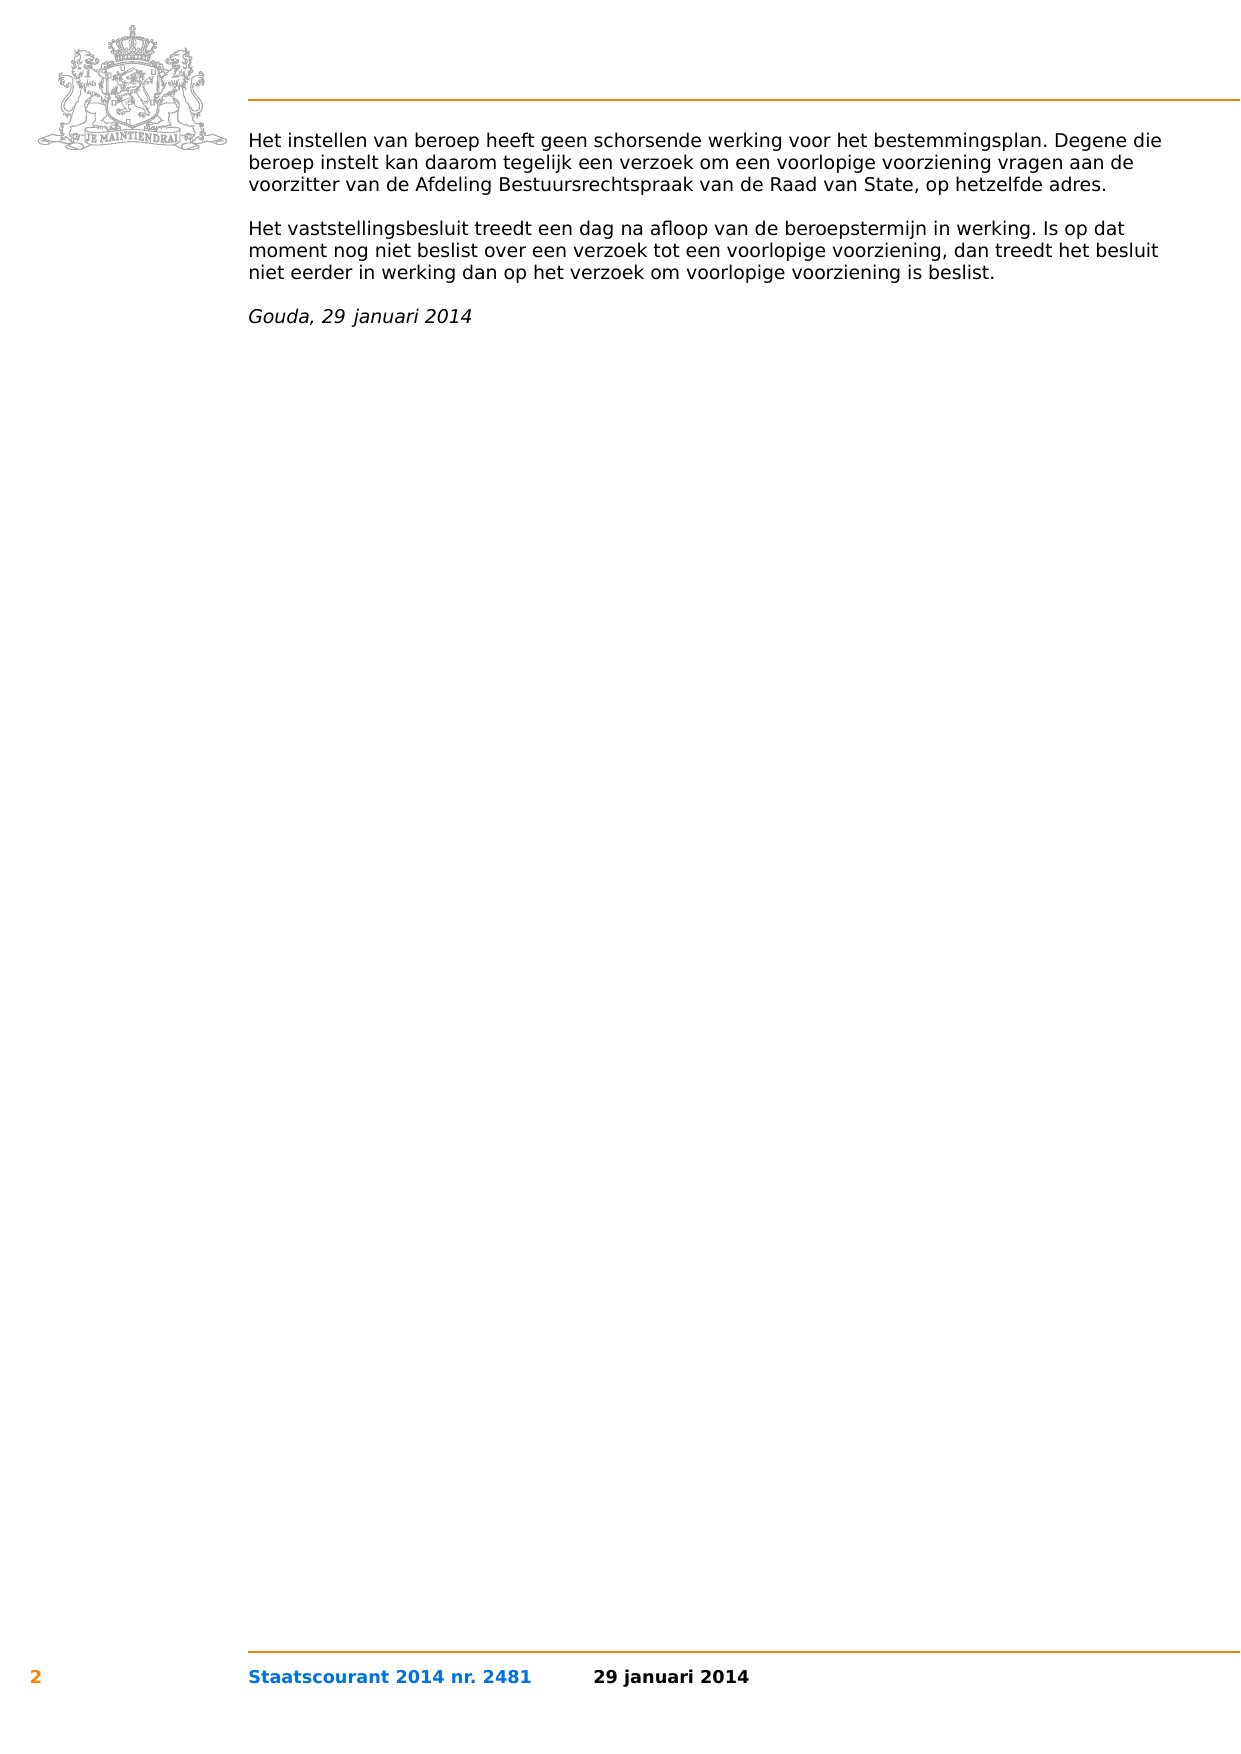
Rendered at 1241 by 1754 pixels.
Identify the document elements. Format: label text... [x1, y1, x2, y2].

text Het vaststellingsbesluit treedt een dag na afloop van de beroepstermijn in werking. Is op dat moment nog niet beslist over een verzoek tot een voorlopige voorziening, dan treedt het besluit niet eerder in werking dan op het verzoek om voorlopige voorziening is beslist. [248, 218, 1163, 284]
picture [38, 25, 227, 150]
text Het instellen van beroep heeft geen schorsende werking voor het bestemmingsplan. Degene die beroep instelt kan daarom tegelijk een verzoek om een voorlopige voorziening vragen aan de voorzitter van de Afdeling Bestuursrechtspraak van de Raad van State, op hetzelfde adres. [248, 130, 1163, 196]
text Gouda, 29 januari 2014 [248, 306, 1163, 327]
